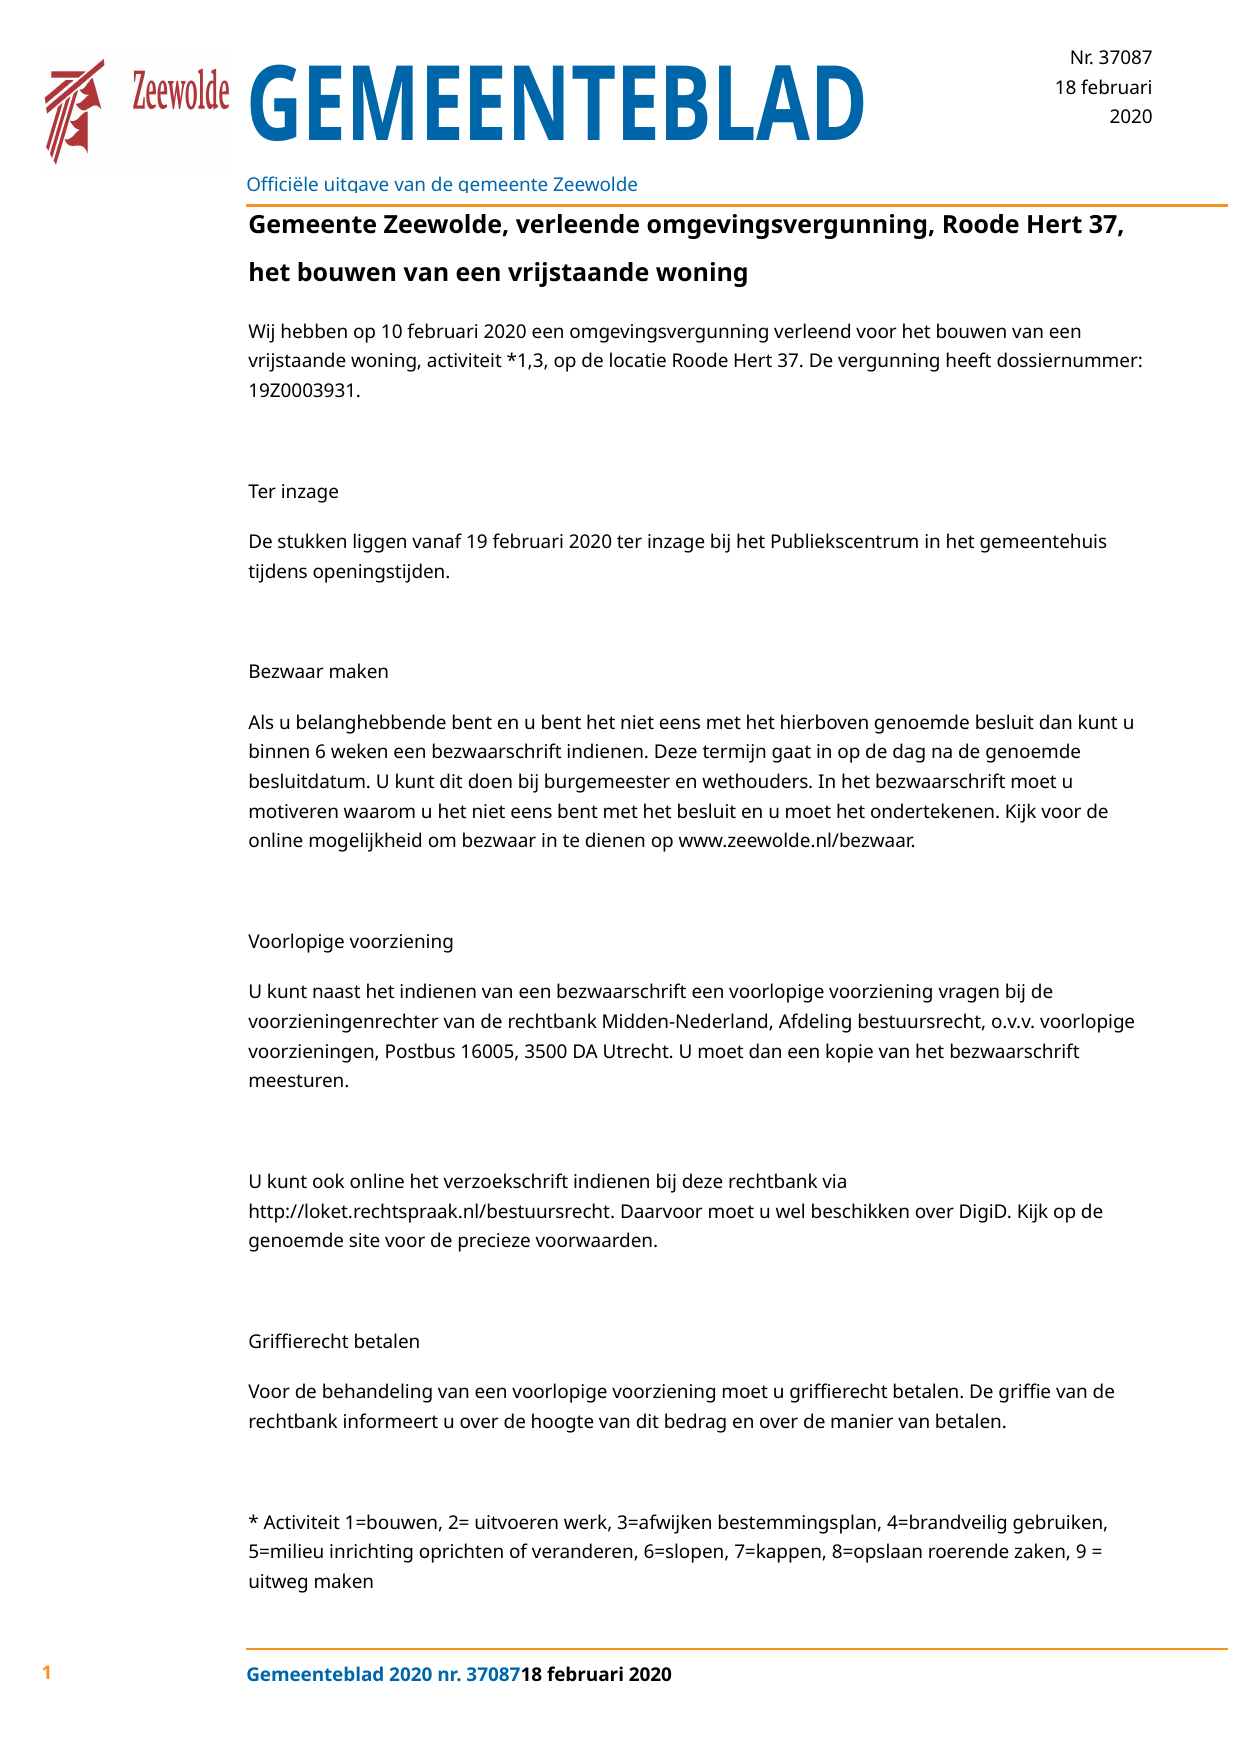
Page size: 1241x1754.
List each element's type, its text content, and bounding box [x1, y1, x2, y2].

text * Activiteit 1=bouwen, 2= uitvoeren werk, 3=afwijken bestemmingsplan, 4=brandveilig gebruiken, 5=milieu inrichting oprichten of veranderen, 6=slopen, 7=kappen, 8=opslaan roerende zaken, 9 = uitweg maken [248, 1509, 1152, 1594]
text Voorlopige voorziening [248, 928, 1152, 954]
text Bezwaar maken [248, 659, 1152, 684]
text Als u belanghebbende bent en u bent het niet eens met het hierboven genoemde besluit dan kunt u binnen 6 weken een bezwaarschrift indienen. Deze termijn gaat in op de dag na de genoemde besluitdatum. U kunt dit doen bij burgemeester en wethouders. In het bezwaarschrift moet u motiveren waarom u het niet eens bent met het besluit en u moet het ondertekenen. Kijk voor de online mogelijkheid om bezwaar in te dienen op www.zeewolde.nl/bezwaar. [248, 709, 1152, 853]
text U kunt naast het indienen van een bezwaarschrift een voorlopige voorziening vragen bij de voorzieningenrechter van de rechtbank Midden-Nederland, Afdeling bestuursrecht, o.v.v. voorlopige voorzieningen, Postbus 16005, 3500 DA Utrecht. U moet dan een kopie van het bezwaarschrift meesturen. [248, 979, 1152, 1093]
text De stukken liggen vanaf 19 februari 2020 ter inzage bij het Publiekscentrum in het gemeentehuis tijdens openingstijden. [248, 528, 1152, 584]
picture [41, 47, 231, 172]
text Griffierecht betalen [248, 1328, 1152, 1354]
text Gemeente Zeewolde, verleende omgevingsvergunning, Roode Hert 37, het bouwen van een vrijstaande woning [248, 207, 1152, 288]
text Ter inzage [248, 478, 1152, 504]
text Wij hebben op 10 februari 2020 een omgevingsvergunning verleend voor het bouwen van een vrijstaande woning, activiteit *1,3, op de locatie Roode Hert 37. De vergunning heeft dossiernummer: 19Z0003931. [248, 318, 1152, 403]
text U kunt ook online het verzoekschrift indienen bij deze rechtbank via http://loket.rechtspraak.nl/bestuursrecht. Daarvoor moet u wel beschikken over DigiD. Kijk op de genoemde site voor de precieze voorwaarden. [248, 1168, 1152, 1253]
text Voor de behandeling van een voorlopige voorziening moet u griffierecht betalen. De griffie van de rechtbank informeert u over de hoogte van dit bedrag en over de manier van betalen. [248, 1379, 1152, 1434]
